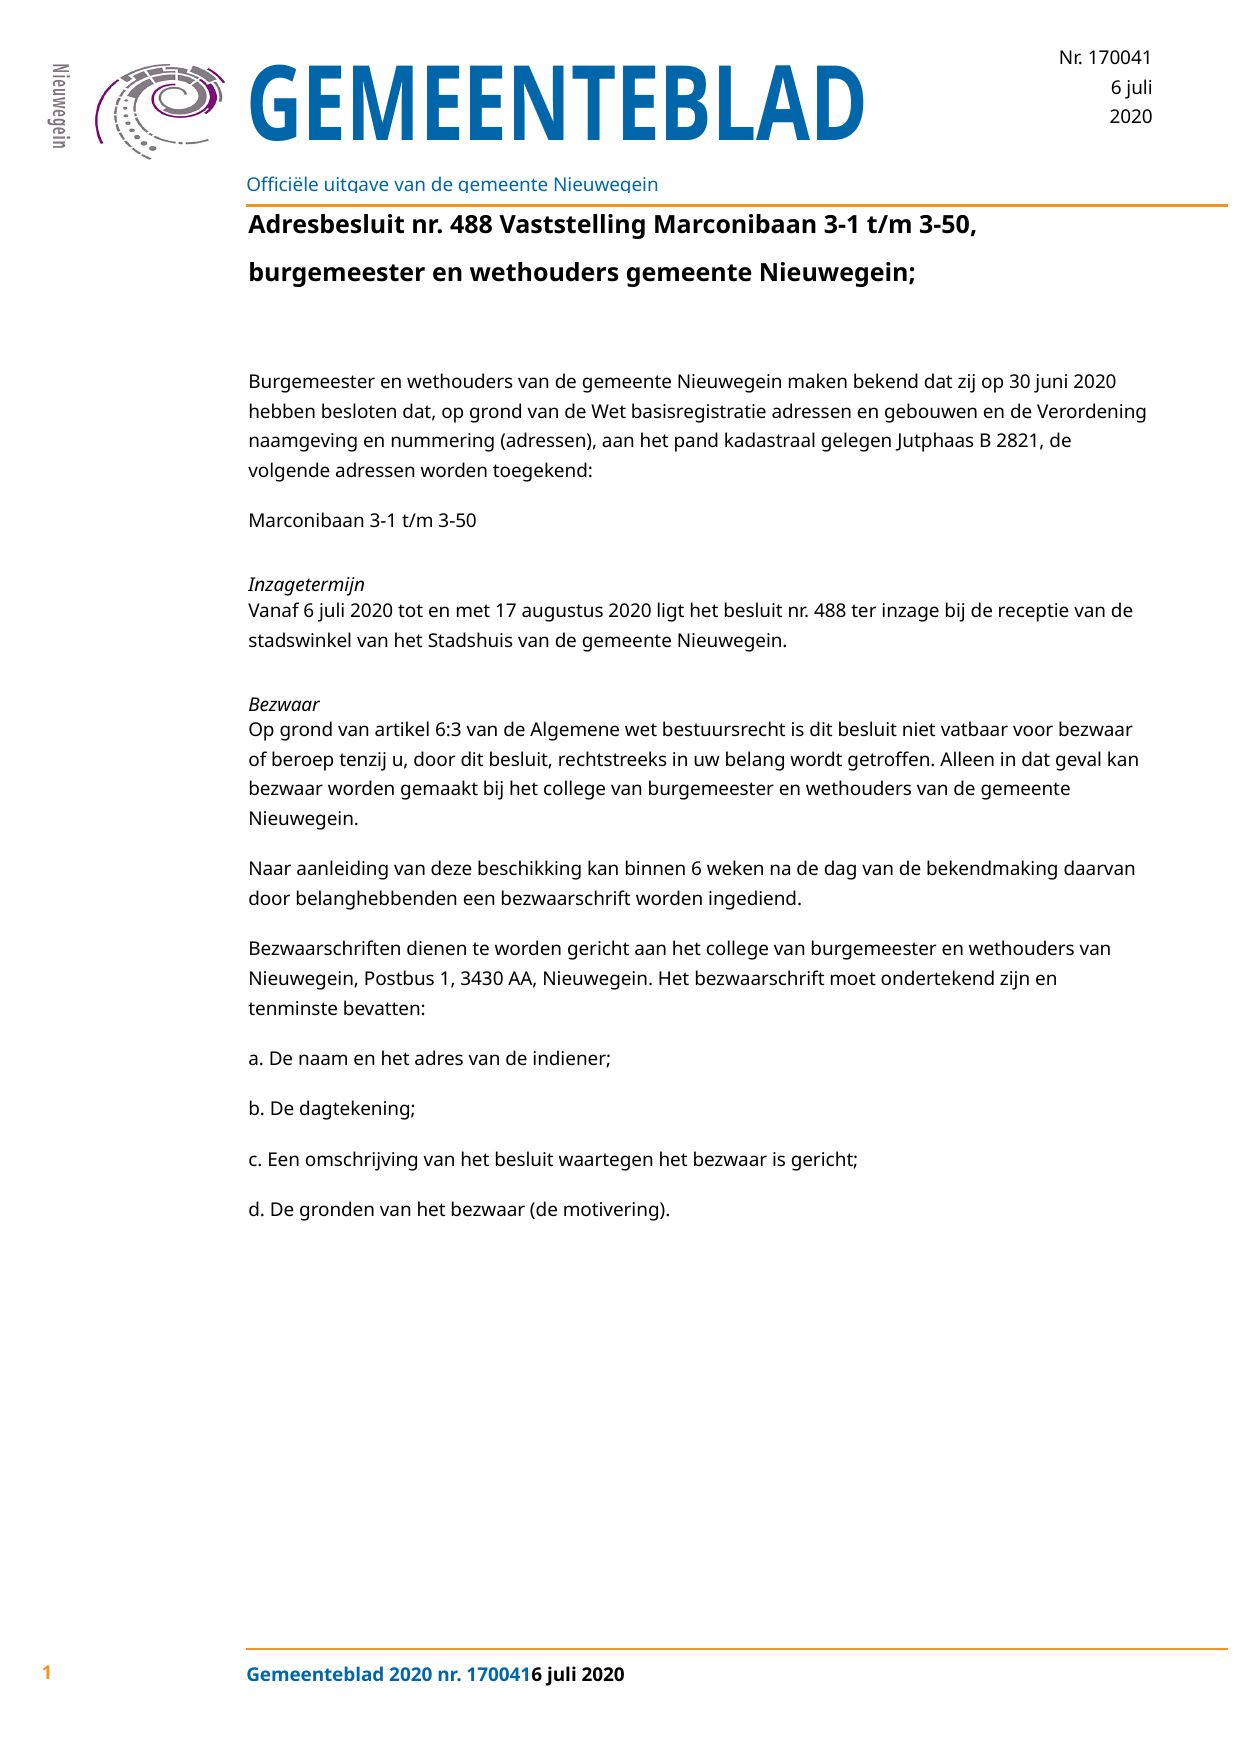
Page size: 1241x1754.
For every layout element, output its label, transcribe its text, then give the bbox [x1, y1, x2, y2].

text Vanaf 6 juli 2020 tot en met 17 augustus 2020 ligt het besluit nr. 488 ter inzage bij de receptie van de stadswinkel van het Stadshuis van de gemeente Nieuwegein. [248, 597, 1152, 652]
text Bezwaar [248, 691, 1152, 716]
text Naar aanleiding van deze beschikking kan binnen 6 weken na de dag van de bekendmaking daarvan door belanghebbenden een bezwaarschrift worden ingediend. [248, 856, 1152, 911]
text d. De gronden van het bezwaar (de motivering). [248, 1196, 1152, 1222]
text Burgemeester en wethouders van de gemeente Nieuwegein maken bekend dat zij op 30 juni 2020 hebben besloten dat, op grond van de Wet basisregistratie adressen en gebouwen en de Verordening naamgeving en nummering (adressen), aan het pand kadastraal gelegen Jutphaas B 2821, de volgende adressen worden toegekend: [248, 368, 1152, 483]
text Bezwaarschriften dienen te worden gericht aan het college van burgemeester en wethouders van Nieuwegein, Postbus 1, 3430 AA, Nieuwegein. Het bezwaarschrift moet ondertekend zijn en tenminste bevatten: [248, 936, 1152, 1021]
text b. De dagtekening; [248, 1096, 1152, 1121]
text a. De naam en het adres van de indiener; [248, 1045, 1152, 1071]
text Inzagetermijn [248, 571, 1152, 597]
text Adresbesluit nr. 488 Vaststelling Marconibaan 3-1 t/m 3-50, burgemeester en wethouders gemeente Nieuwegein; [248, 207, 1152, 288]
text Marconibaan 3-1 t/m 3-50 [248, 507, 1152, 533]
text Op grond van artikel 6:3 van de Algemene wet bestuursrecht is dit besluit niet vatbaar voor bezwaar of beroep tenzij u, door dit besluit, rechtstreeks in uw belang wordt getroffen. Alleen in dat geval kan bezwaar worden gemaakt bij het college van burgemeester en wethouders van de gemeente Nieuwegein. [248, 716, 1152, 831]
picture [41, 47, 231, 172]
text c. Een omschrijving van het besluit waartegen het bezwaar is gericht; [248, 1146, 1152, 1172]
